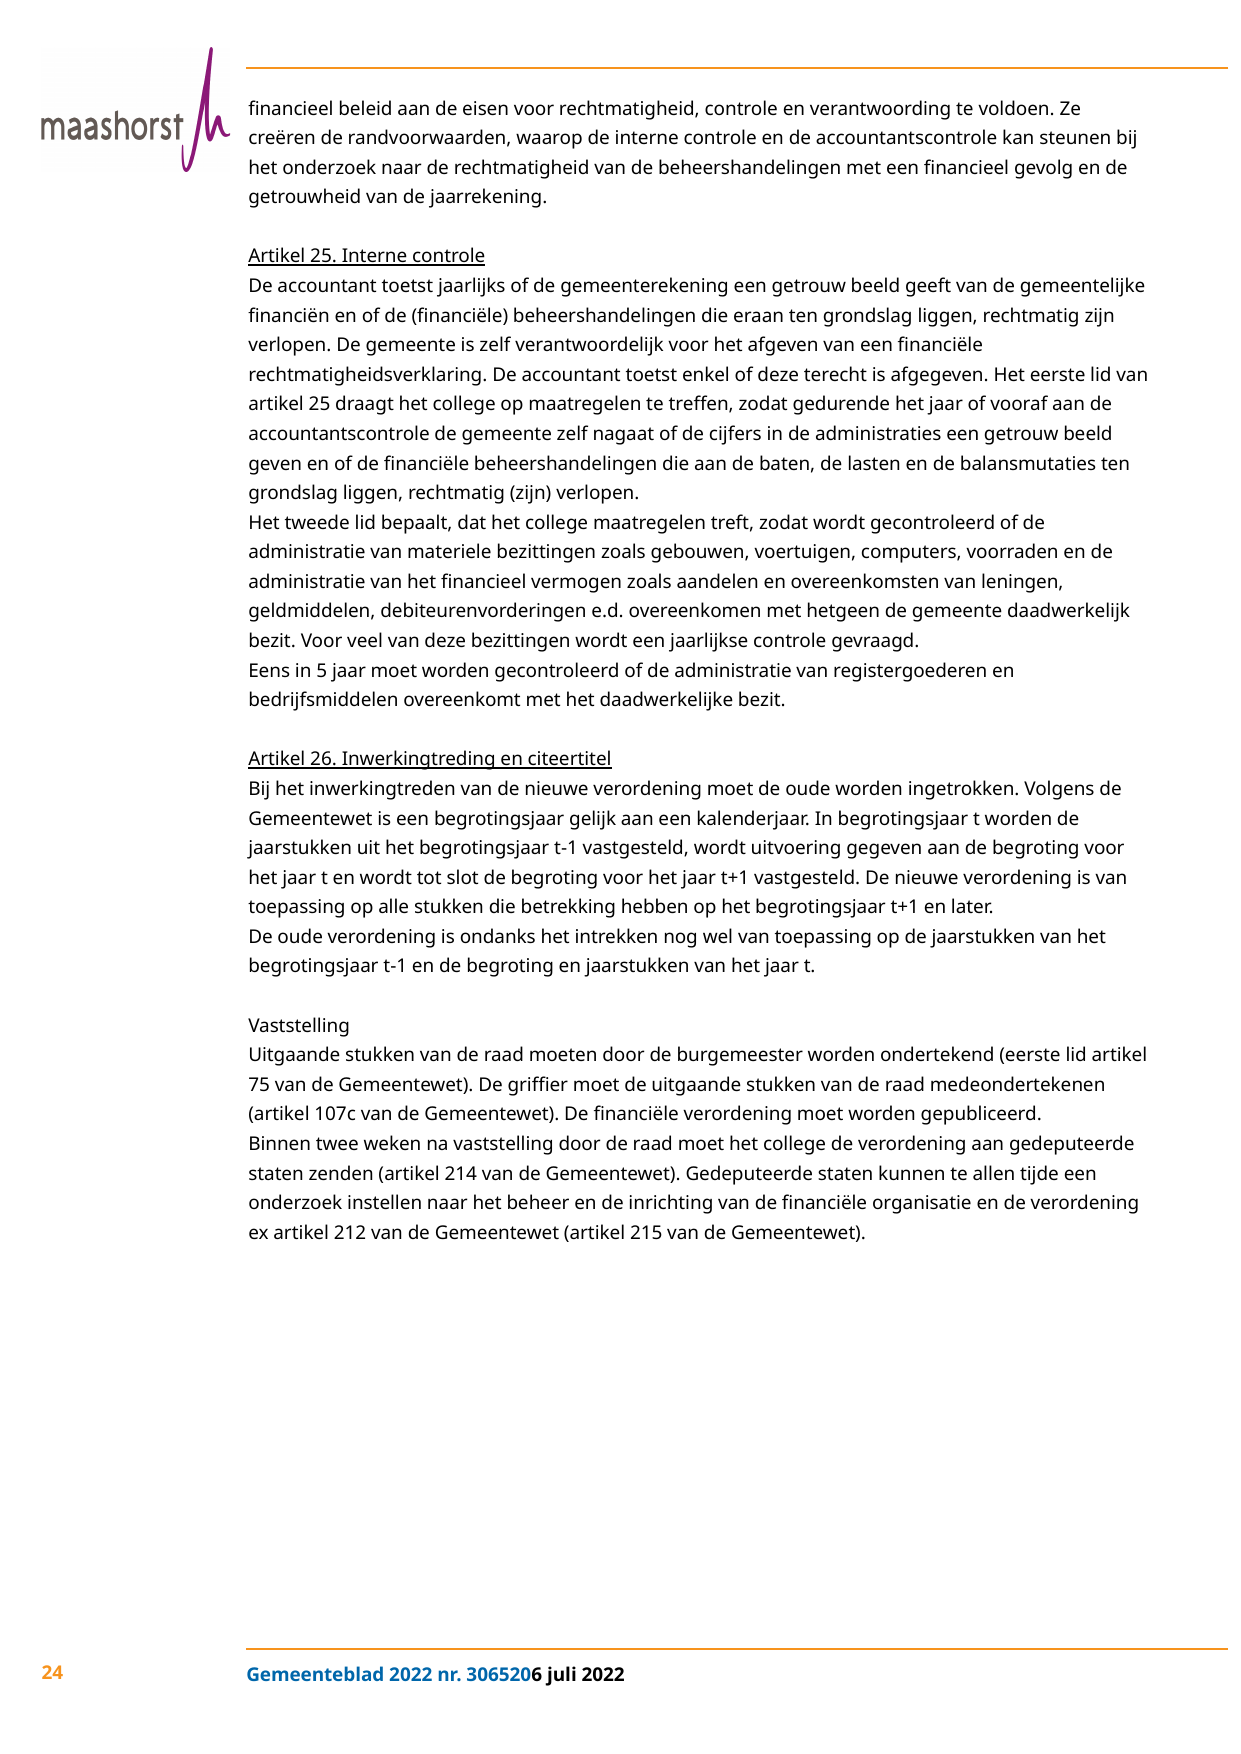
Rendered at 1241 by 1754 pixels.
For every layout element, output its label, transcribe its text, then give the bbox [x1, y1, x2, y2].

text Eens in 5 jaar moet worden gecontroleerd of de administratie van registergoederen en bedrijfsmiddelen overeenkomt met het daadwerkelijke bezit. [248, 657, 1152, 712]
text Artikel 26. Inwerkingtreding en citeertitel [248, 746, 1152, 771]
text financieel beleid aan de eisen voor rechtmatigheid, controle en verantwoording te voldoen. Ze creëren de randvoorwaarden, waarop de interne controle en de accountantscontrole kan steunen bij het onderzoek naar de rechtmatigheid van de beheershandelingen met een financieel gevolg en de getrouwheid van de jaarrekening. [248, 95, 1152, 209]
text Binnen twee weken na vaststelling door de raad moet het college de verordening aan gedeputeerde staten zenden (artikel 214 van de Gemeentewet). Gedeputeerde staten kunnen te allen tijde een onderzoek instellen naar het beheer en de inrichting van de financiële organisatie en de verordening ex artikel 212 van de Gemeentewet (artikel 215 van de Gemeentewet). [248, 1130, 1152, 1245]
picture [41, 47, 231, 172]
text Het tweede lid bepaalt, dat het college maatregelen treft, zodat wordt gecontroleerd of de administratie van materiele bezittingen zoals gebouwen, voertuigen, computers, voorraden en de administratie van het financieel vermogen zoals aandelen en overeenkomsten van leningen, geldmiddelen, debiteurenvorderingen e.d. overeenkomen met hetgeen de gemeente daadwerkelijk bezit. Voor veel van deze bezittingen wordt een jaarlijkse controle gevraagd. [248, 509, 1152, 653]
text Vaststelling [248, 1012, 1152, 1038]
text Uitgaande stukken van de raad moeten door de burgemeester worden ondertekend (eerste lid artikel 75 van de Gemeentewet). De griffier moet de uitgaande stukken van de raad medeondertekenen (artikel 107c van de Gemeentewet). De financiële verordening moet worden gepubliceerd. [248, 1041, 1152, 1126]
text De accountant toetst jaarlijks of de gemeenterekening een getrouw beeld geeft van de gemeentelijke financiën en of de (financiële) beheershandelingen die eraan ten grondslag liggen, rechtmatig zijn verlopen. De gemeente is zelf verantwoordelijk voor het afgeven van een financiële rechtmatigheidsverklaring. De accountant toetst enkel of deze terecht is afgegeven. Het eerste lid van artikel 25 draagt het college op maatregelen te treffen, zodat gedurende het jaar of vooraf aan de accountantscontrole de gemeente zelf nagaat of de cijfers in de administraties een getrouw beeld geven en of de financiële beheershandelingen die aan de baten, de lasten en de balansmutaties ten grondslag liggen, rechtmatig (zijn) verlopen. [248, 272, 1152, 505]
text Artikel 25. Interne controle [248, 243, 1152, 268]
text De oude verordening is ondanks het intrekken nog wel van toepassing op de jaarstukken van het begrotingsjaar t-1 en de begroting en jaarstukken van het jaar t. [248, 923, 1152, 978]
text Bij het inwerkingtreden van de nieuwe verordening moet de oude worden ingetrokken. Volgens de Gemeentewet is een begrotingsjaar gelijk aan een kalenderjaar. In begrotingsjaar t worden de jaarstukken uit het begrotingsjaar t-1 vastgesteld, wordt uitvoering gegeven aan de begroting voor het jaar t en wordt tot slot de begroting voor het jaar t+1 vastgesteld. De nieuwe verordening is van toepassing op alle stukken die betrekking hebben op het begrotingsjaar t+1 en later. [248, 775, 1152, 919]
